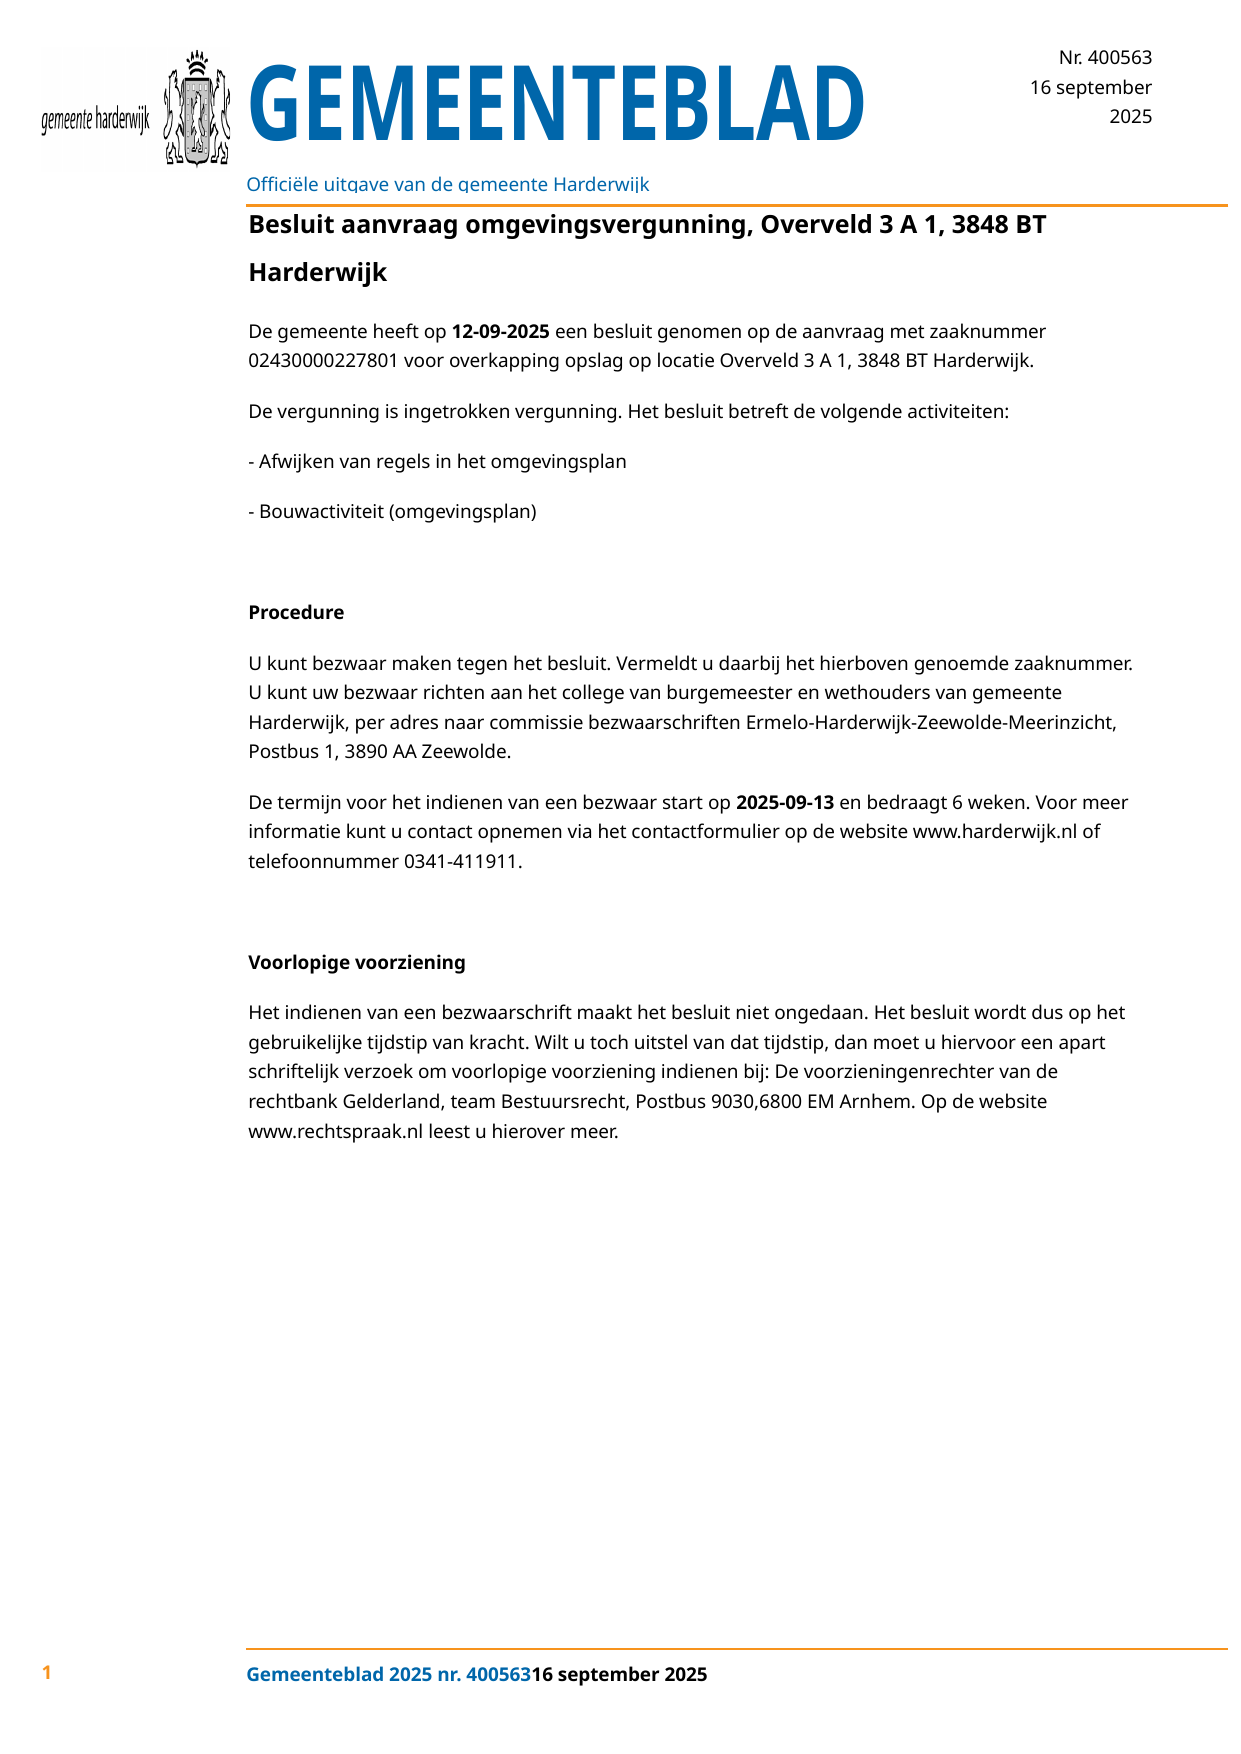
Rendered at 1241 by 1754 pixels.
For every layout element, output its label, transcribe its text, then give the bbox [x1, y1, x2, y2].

text - Afwijken van regels in het omgevingsplan [248, 448, 1152, 474]
text De termijn voor het indienen van een bezwaar start op 2025-09-13 en bedraagt 6 weken. Voor meer informatie kunt u contact opnemen via het contactformulier op de website www.harderwijk.nl of telefoonnummer 0341-411911. [248, 789, 1152, 874]
text De gemeente heeft op 12-09-2025 een besluit genomen op de aanvraag met zaaknummer 02430000227801 voor overkapping opslag op locatie Overveld 3 A 1, 3848 BT Harderwijk. [248, 318, 1152, 373]
text Het indienen van een bezwaarschrift maakt het besluit niet ongedaan. Het besluit wordt dus op het gebruikelijke tijdstip van kracht. Wilt u toch uitstel van dat tijdstip, dan moet u hiervoor een apart schriftelijk verzoek om voorlopige voorziening indienen bij: De voorzieningenrechter van de rechtbank Gelderland, team Bestuursrecht, Postbus 9030,6800 EM Arnhem. Op de website www.rechtspraak.nl leest u hierover meer. [248, 999, 1152, 1144]
text Voorlopige voorziening [248, 949, 1152, 975]
picture [41, 47, 231, 172]
text U kunt bezwaar maken tegen het besluit. Vermeldt u daarbij het hierboven genoemde zaaknummer. U kunt uw bezwaar richten aan het college van burgemeester en wethouders van gemeente Harderwijk, per adres naar commissie bezwaarschriften Ermelo-Harderwijk-Zeewolde-Meerinzicht, Postbus 1, 3890 AA Zeewolde. [248, 650, 1152, 764]
text Procedure [248, 599, 1152, 625]
text De vergunning is ingetrokken vergunning. Het besluit betreft de volgende activiteiten: [248, 398, 1152, 424]
text - Bouwactiviteit (omgevingsplan) [248, 499, 1152, 524]
text Besluit aanvraag omgevingsvergunning, Overveld 3 A 1, 3848 BT Harderwijk [248, 207, 1152, 288]
